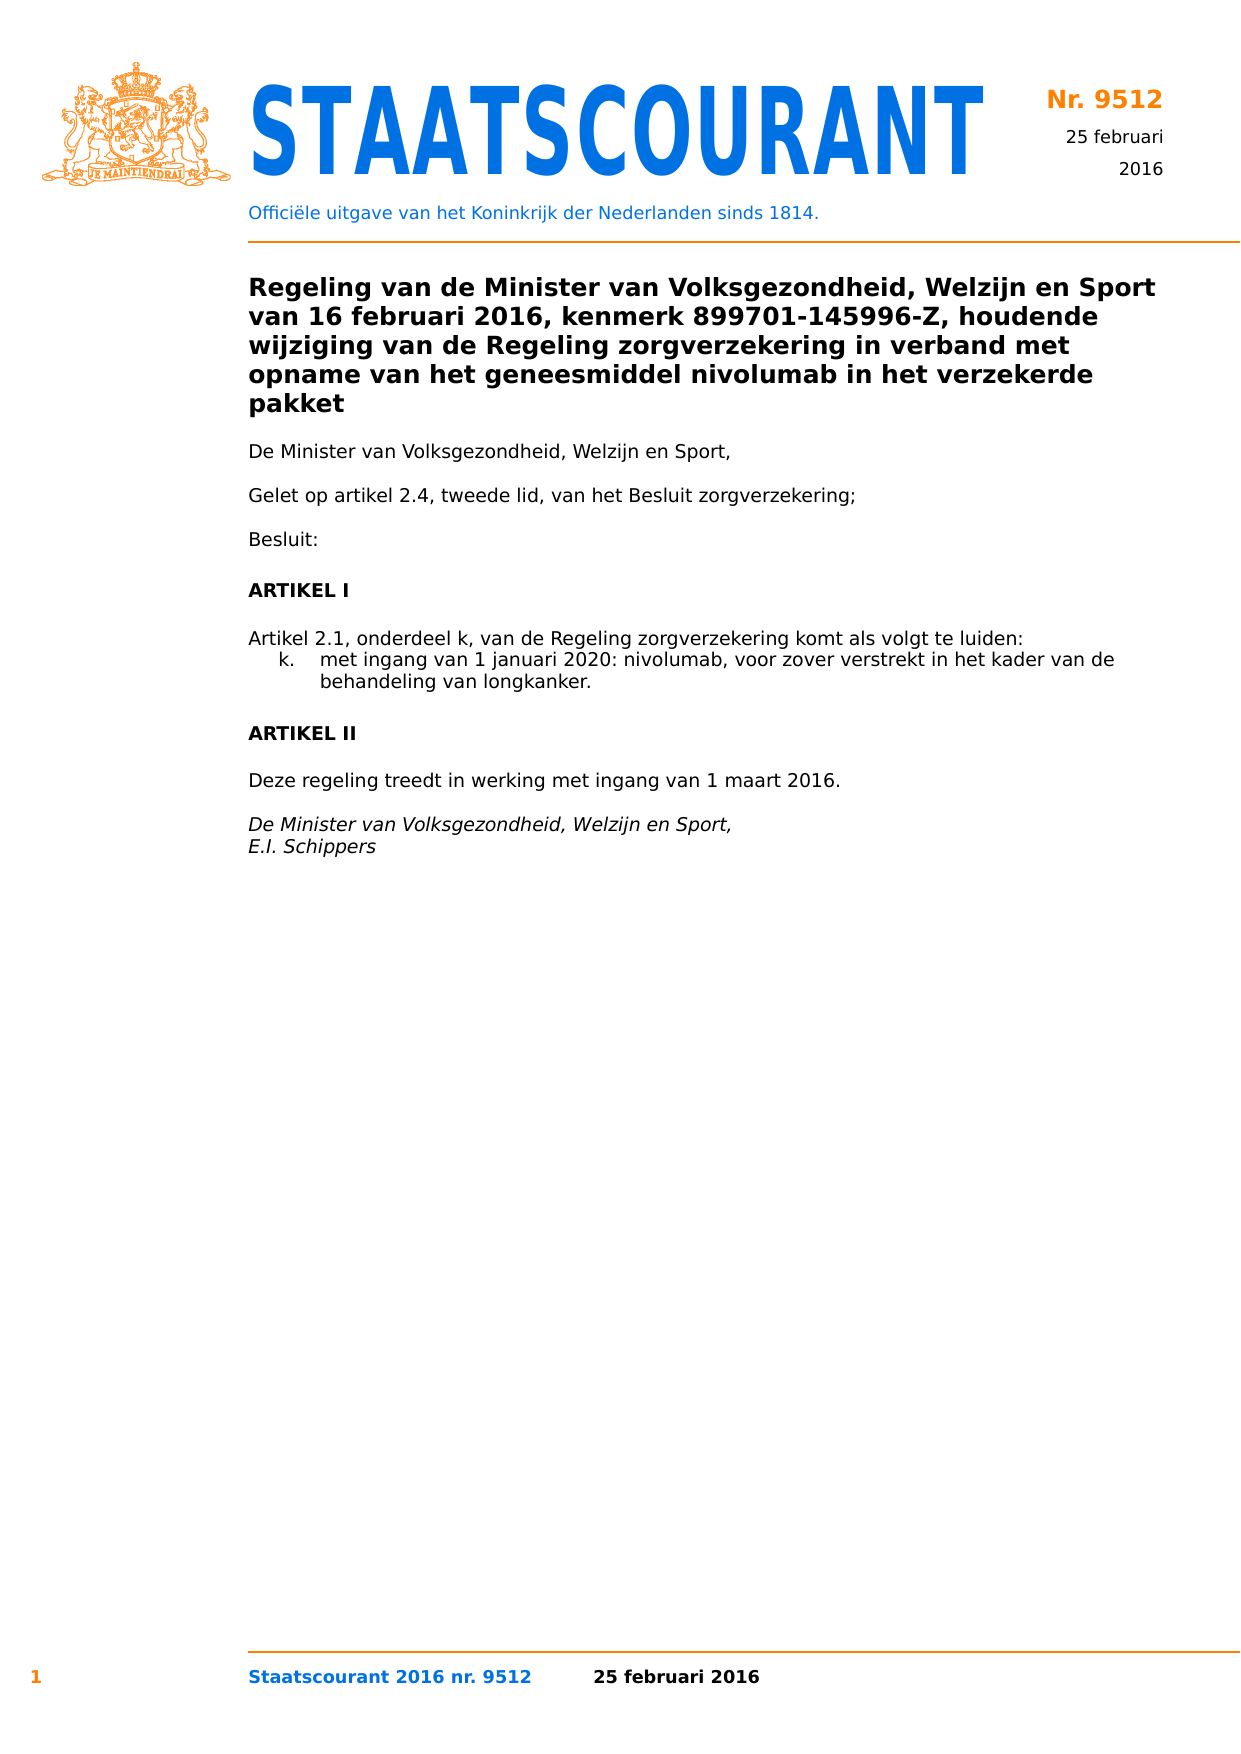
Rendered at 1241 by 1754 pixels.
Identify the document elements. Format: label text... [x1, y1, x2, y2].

subtitle Regeling van de Minister van Volksgezondheid, Welzijn en Sport van 16 februari 2016, kenmerk 899701-145996-Z, houdende wijziging van de Regeling zorgverzekering in verband met opname van het geneesmiddel nivolumab in het verzekerde pakket [248, 273, 1163, 419]
text De Minister van Volksgezondheid, Welzijn en Sport, E.I. Schippers [248, 814, 1163, 858]
text Gelet op artikel 2.4, tweede lid, van het Besluit zorgverzekering; [248, 484, 1163, 507]
table_cell 2016 [998, 153, 1240, 203]
text Besluit: [248, 528, 1163, 550]
table_cell Officiële uitgave van het Koninkrijk der Nederlanden sinds 1814. [248, 203, 1240, 241]
subtitle ARTIKEL I [248, 580, 1163, 602]
picture [41, 62, 231, 186]
text Artikel 2.1, onderdeel k, van de Regeling zorgverzekering komt als volgt te luiden: [248, 627, 1163, 649]
table_header STAATSCOURANT [248, 62, 998, 203]
text k. met ingang van 1 januari 2020: nivolumab, voor zover verstrekt in het kader van de behandeling van longkanker. [278, 649, 1163, 693]
table_header [25, 62, 248, 241]
text De Minister van Volksgezondheid, Welzijn en Sport, [248, 441, 1163, 463]
table_cell 25 februari [998, 121, 1240, 153]
text Deze regeling treedt in werking met ingang van 1 maart 2016. [248, 770, 1163, 792]
table_header Nr. 9512 [998, 62, 1240, 121]
subtitle ARTIKEL II [248, 723, 1163, 745]
